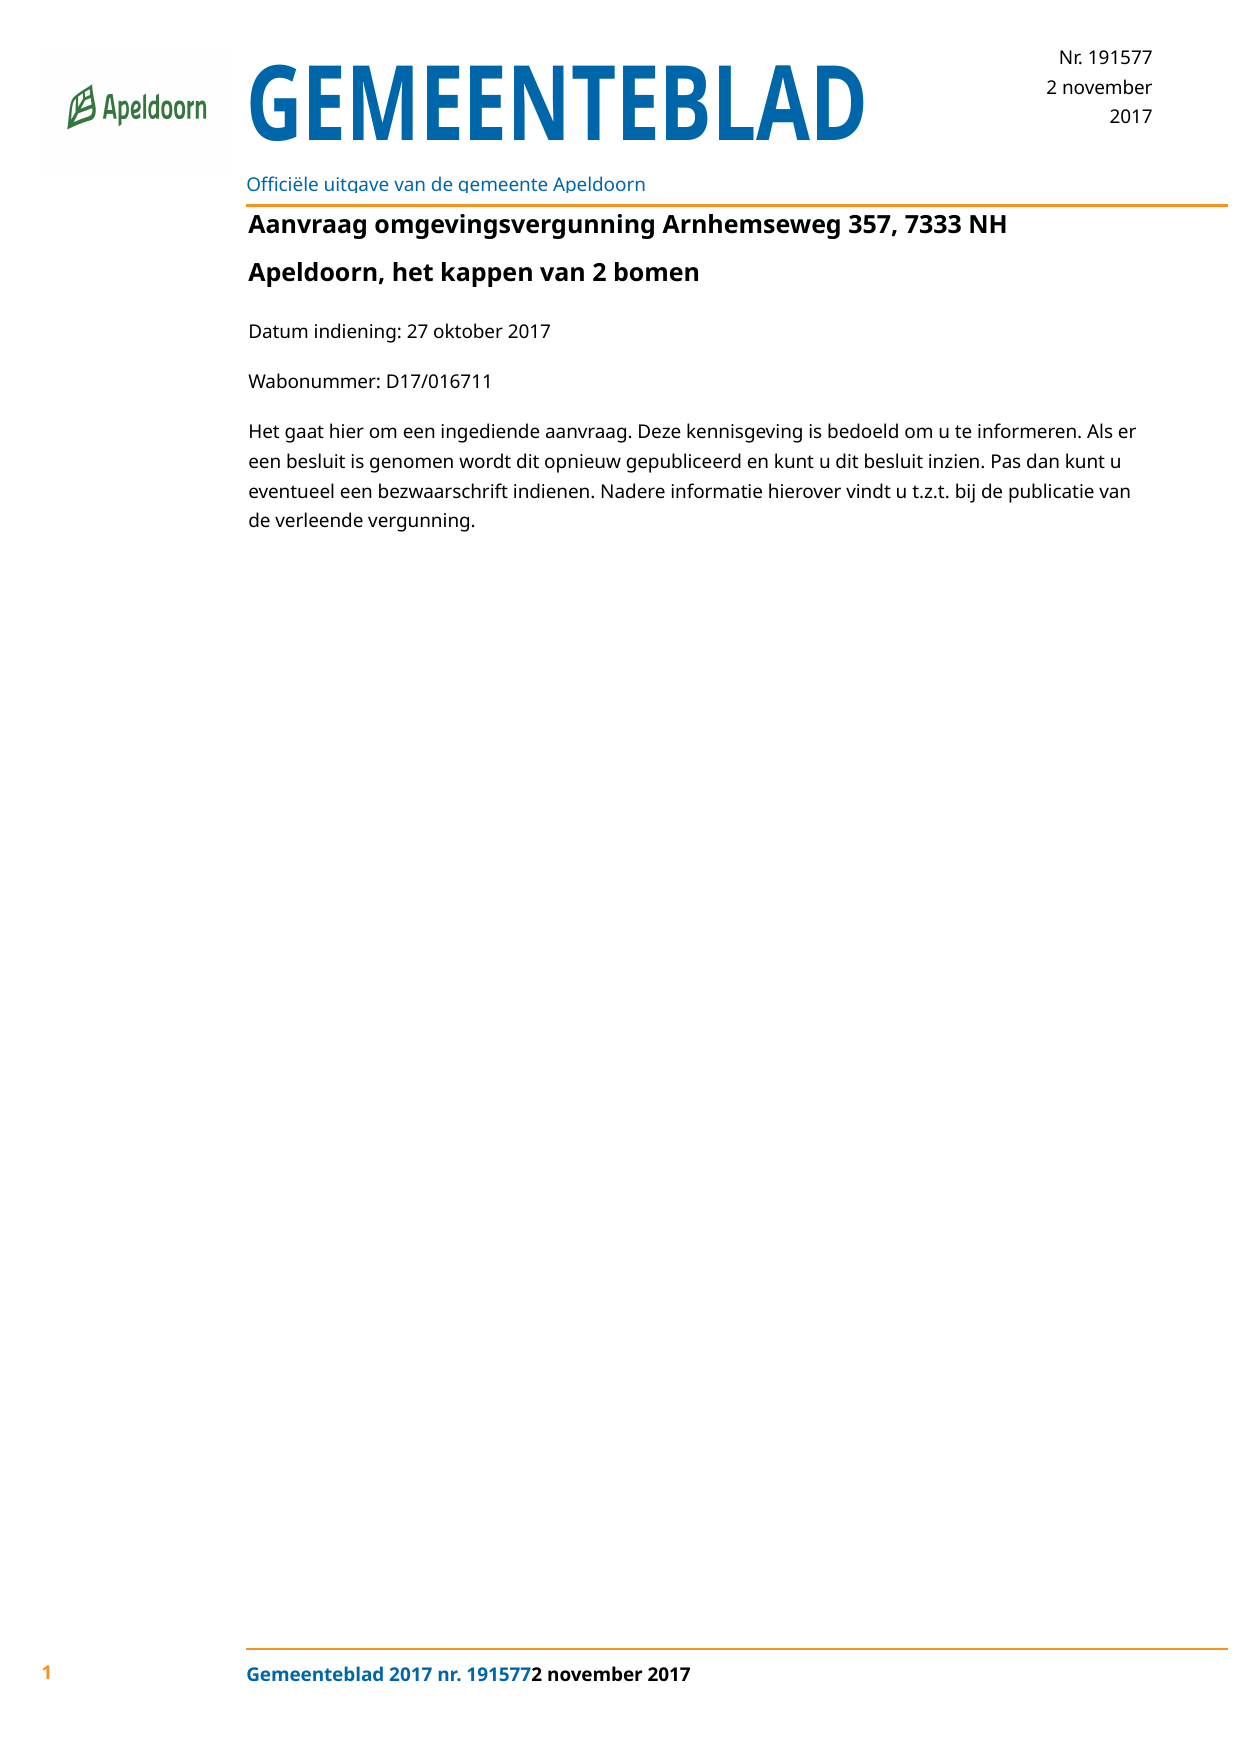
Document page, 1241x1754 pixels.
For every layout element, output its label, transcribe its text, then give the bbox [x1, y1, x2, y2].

text Wabonummer: D17/016711 [248, 368, 1152, 394]
text Datum indiening: 27 oktober 2017 [248, 318, 1152, 344]
picture [41, 47, 231, 172]
text Aanvraag omgevingsvergunning Arnhemseweg 357, 7333 NH Apeldoorn, het kappen van 2 bomen [248, 207, 1152, 288]
text Het gaat hier om een ingediende aanvraag. Deze kennisgeving is bedoeld om u te informeren. Als er een besluit is genomen wordt dit opnieuw gepubliceerd en kunt u dit besluit inzien. Pas dan kunt u eventueel een bezwaarschrift indienen. Nadere informatie hierover vindt u t.z.t. bij de publicatie van de verleende vergunning. [248, 419, 1152, 533]
